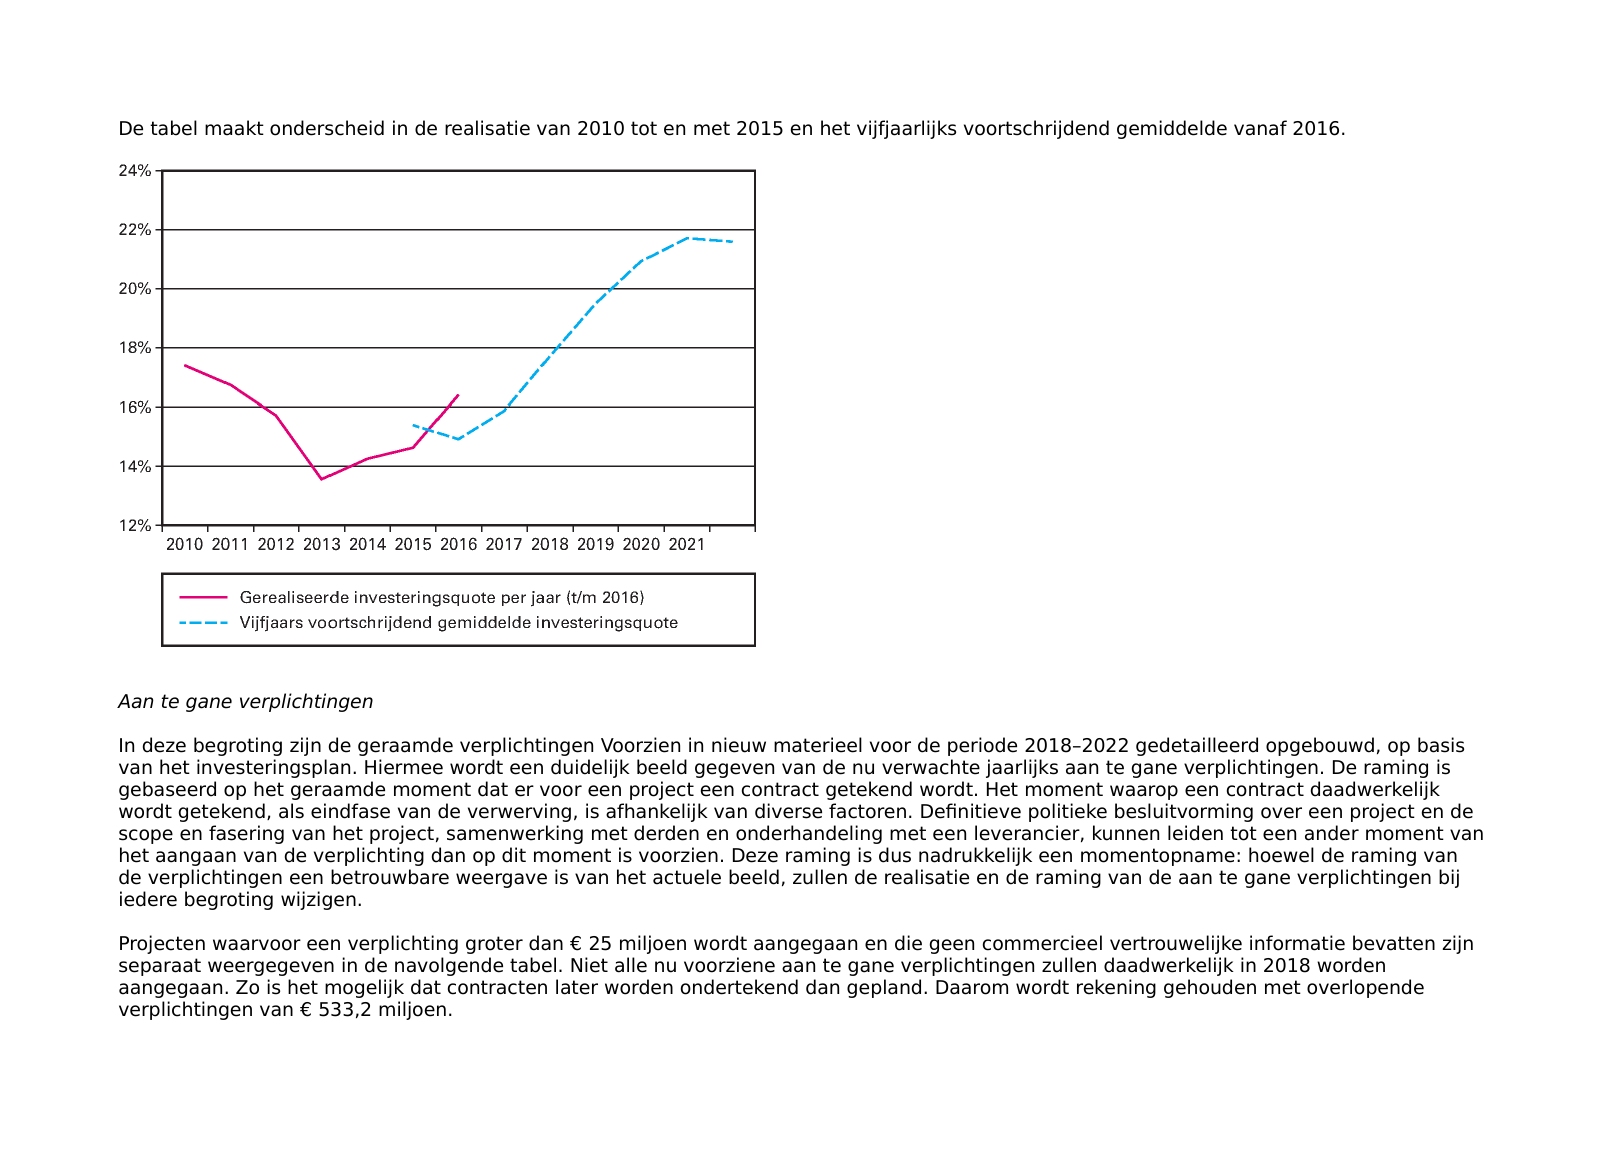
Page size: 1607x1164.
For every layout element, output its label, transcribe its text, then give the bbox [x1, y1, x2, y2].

subtitle Aan te gane verplichtingen [118, 691, 1488, 713]
text Projecten waarvoor een verplichting groter dan € 25 miljoen wordt aangegaan en die geen commercieel vertrouwelijke informatie bevatten zijn separaat weergegeven in de navolgende tabel. Niet alle nu voorziene aan te gane verplichtingen zullen daadwerkelijk in 2018 worden aangegaan. Zo is het mogelijk dat contracten later worden ondertekend dan gepland. Daarom wordt rekening gehouden met overlopende verplichtingen van € 533,2 miljoen. [118, 933, 1488, 1021]
text In deze begroting zijn de geraamde verplichtingen Voorzien in nieuw materieel voor de periode 2018–2022 gedetailleerd opgebouwd, op basis van het investeringsplan. Hiermee wordt een duidelijk beeld gegeven van de nu verwachte jaarlijks aan te gane verplichtingen. De raming is gebaseerd op het geraamde moment dat er voor een project een contract getekend wordt. Het moment waarop een contract daadwerkelijk wordt getekend, als eindfase van de verwerving, is afhankelijk van diverse factoren. Definitieve politieke besluitvorming over een project en de scope en fasering van het project, samenwerking met derden en onderhandeling met een leverancier, kunnen leiden tot een ander moment van het aangaan van de verplichting dan op dit moment is voorzien. Deze raming is dus nadrukkelijk een momentopname: hoewel de raming van de verplichtingen een betrouwbare weergave is van het actuele beeld, zullen de realisatie en de raming van de aan te gane verplichtingen bij iedere begroting wijzigen. [118, 735, 1488, 911]
picture [118, 162, 756, 647]
text De tabel maakt onderscheid in de realisatie van 2010 tot en met 2015 en het vijfjaarlijks voortschrijdend gemiddelde vanaf 2016. [118, 118, 1488, 140]
